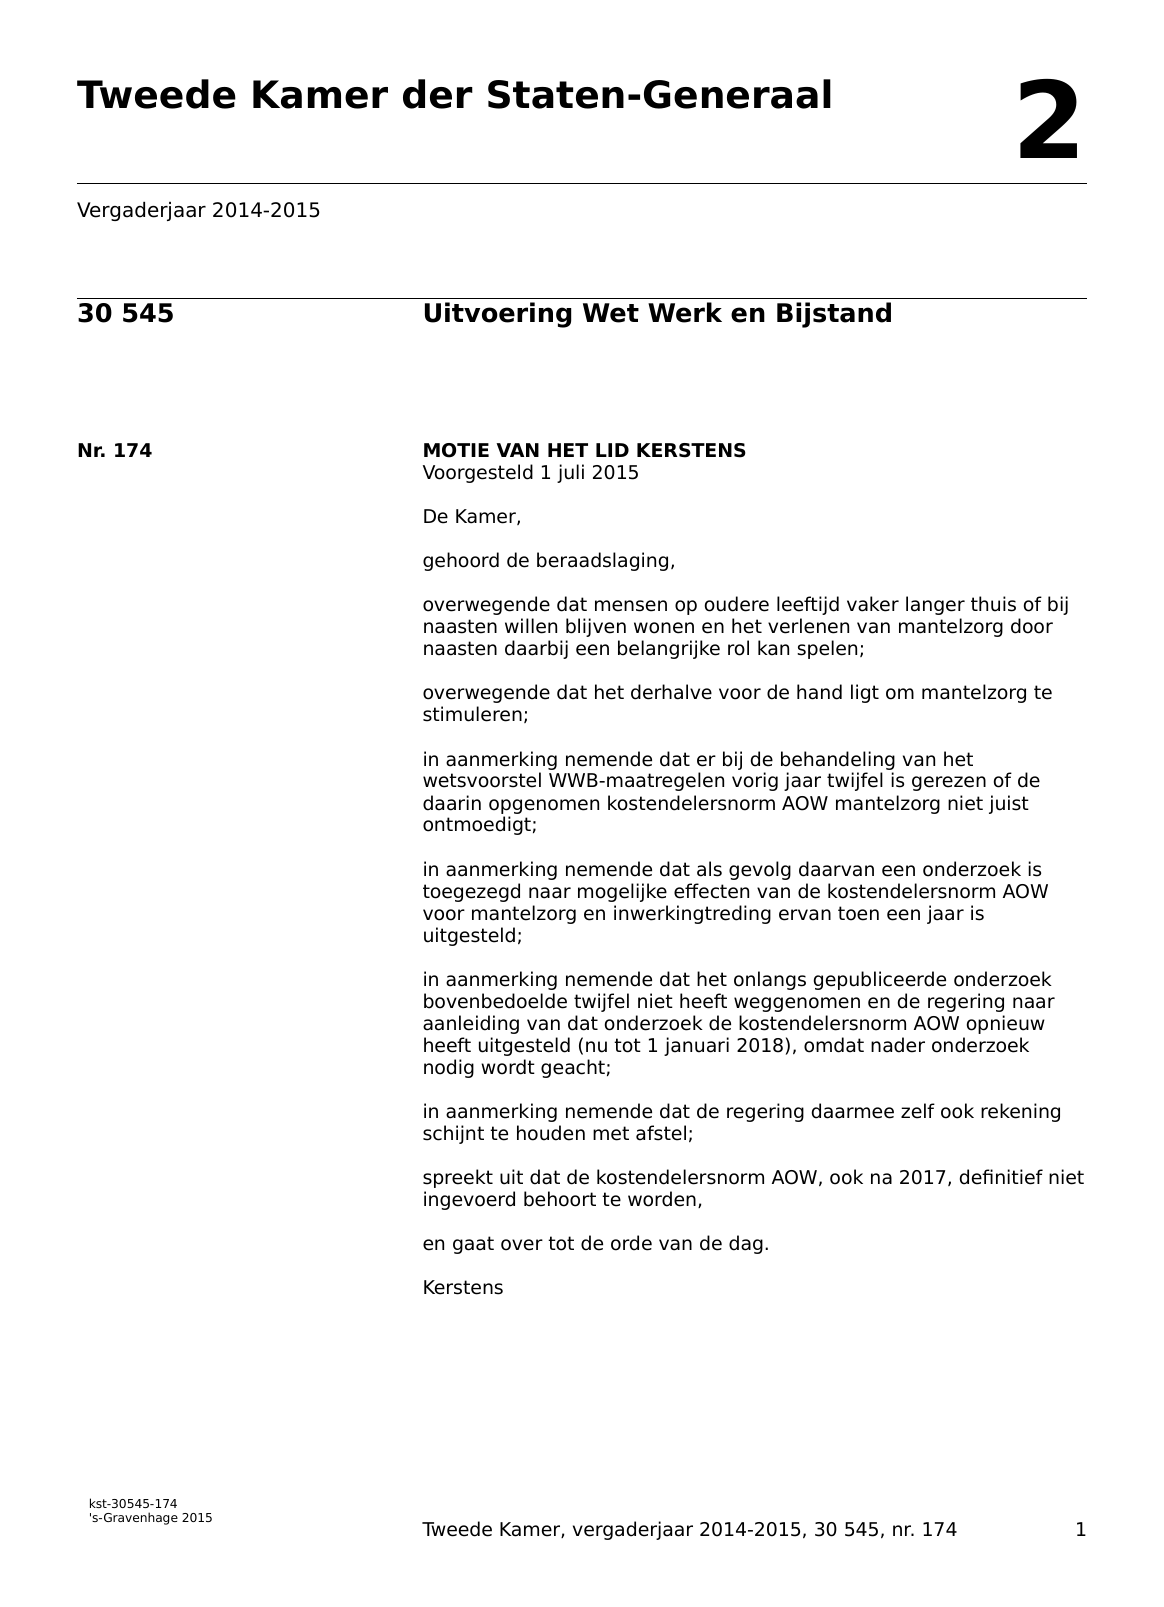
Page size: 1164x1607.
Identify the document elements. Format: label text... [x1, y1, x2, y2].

text 's-Gravenhage 2015 [88, 1511, 323, 1525]
text in aanmerking nemende dat het onlangs gepubliceerde onderzoek bovenbedoelde twijfel niet heeft weggenomen en de regering naar aanleiding van dat onderzoek de kostendelersnorm AOW opnieuw heeft uitgesteld (nu tot 1 januari 2018), omdat nader onderzoek nodig wordt geacht; [422, 969, 1087, 1078]
subtitle Nr. 174 MOTIE VAN HET LID KERSTENS [77, 440, 1087, 462]
text De Kamer, [422, 506, 1087, 528]
text overwegende dat mensen op oudere leeftijd vaker langer thuis of bij naasten willen blijven wonen en het verlenen van mantelzorg door naasten daarbij een belangrijke rol kan spelen; [422, 594, 1087, 660]
table_header Tweede Kamer der Staten-Generaal [77, 59, 886, 183]
text kst-30545-174 [88, 1497, 323, 1511]
text in aanmerking nemende dat de regering daarmee zelf ook rekening schijnt te houden met afstel; [422, 1101, 1087, 1145]
text overwegende dat het derhalve voor de hand ligt om mantelzorg te stimuleren; [422, 682, 1087, 726]
text Kerstens [422, 1277, 1087, 1299]
text spreekt uit dat de kostendelersnorm AOW, ook na 2017, definitief niet ingevoerd behoort te worden, [422, 1167, 1087, 1211]
subtitle 30 545 Uitvoering Wet Werk en Bijstand [77, 299, 1087, 329]
text in aanmerking nemende dat er bij de behandeling van het wetsvoorstel WWB-maatregelen vorig jaar twijfel is gerezen of de daarin opgenomen kostendelersnorm AOW mantelzorg niet juist ontmoedigt; [422, 748, 1087, 836]
text Voorgesteld 1 juli 2015 [422, 462, 1087, 484]
table_cell Vergaderjaar 2014-2015 [77, 184, 1087, 298]
text en gaat over tot de orde van de dag. [422, 1233, 1087, 1255]
text gehoord de beraadslaging, [422, 550, 1087, 572]
table_header 2 [886, 59, 1087, 183]
text in aanmerking nemende dat als gevolg daarvan een onderzoek is toegezegd naar mogelijke effecten van de kostendelersnorm AOW voor mantelzorg en inwerkingtreding ervan toen een jaar is uitgesteld; [422, 858, 1087, 946]
